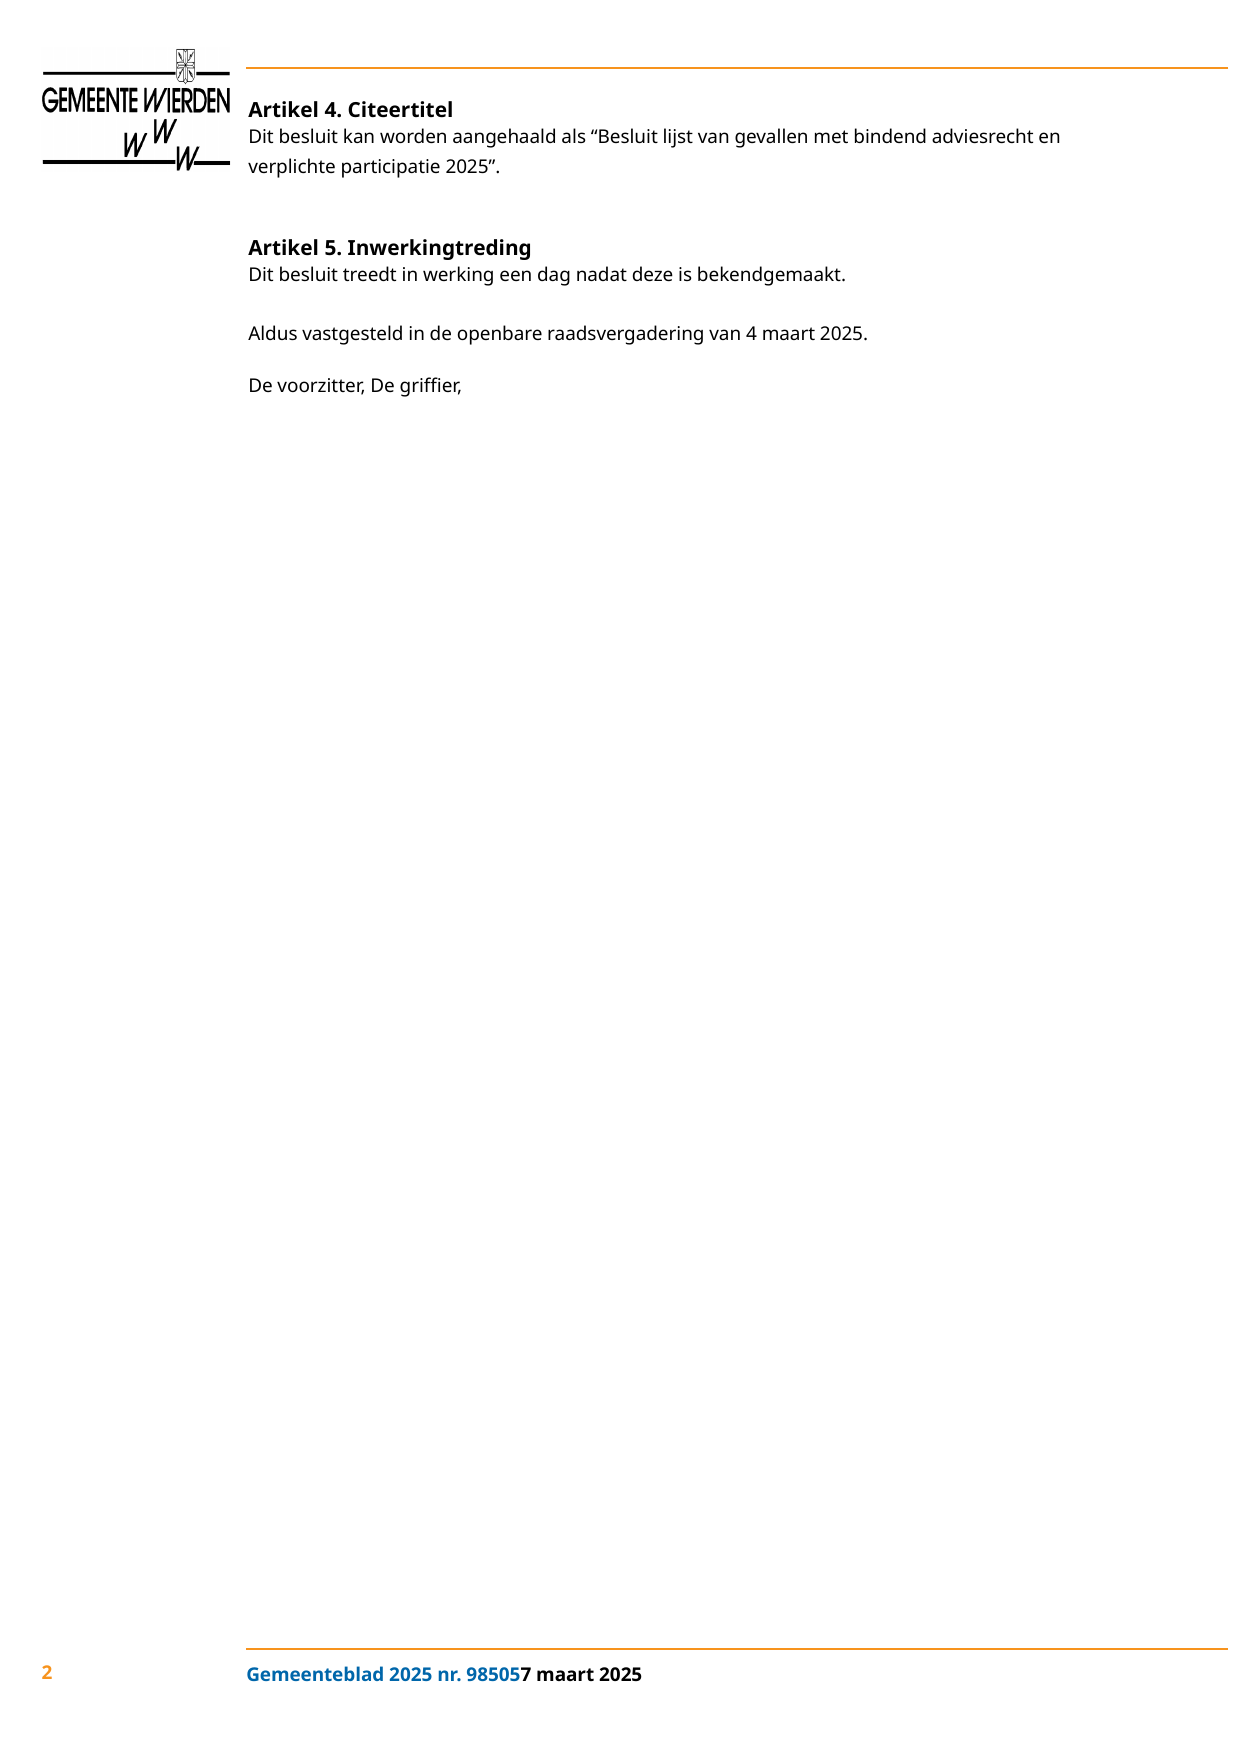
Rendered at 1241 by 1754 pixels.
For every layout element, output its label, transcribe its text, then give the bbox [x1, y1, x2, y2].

text De voorzitter, De griffier, [248, 372, 1152, 398]
text Dit besluit kan worden aangehaald als “Besluit lijst van gevallen met bindend adviesrecht en verplichte participatie 2025”. [248, 123, 1152, 178]
picture [41, 47, 231, 172]
text Artikel 4. Citeertitel [248, 95, 1152, 123]
text Dit besluit treedt in werking een dag nadat deze is bekendgemaakt. [248, 261, 1152, 287]
text Artikel 5. Inwerkingtreding [248, 233, 1152, 261]
text Aldus vastgesteld in de openbare raadsvergadering van 4 maart 2025. [248, 320, 1152, 346]
